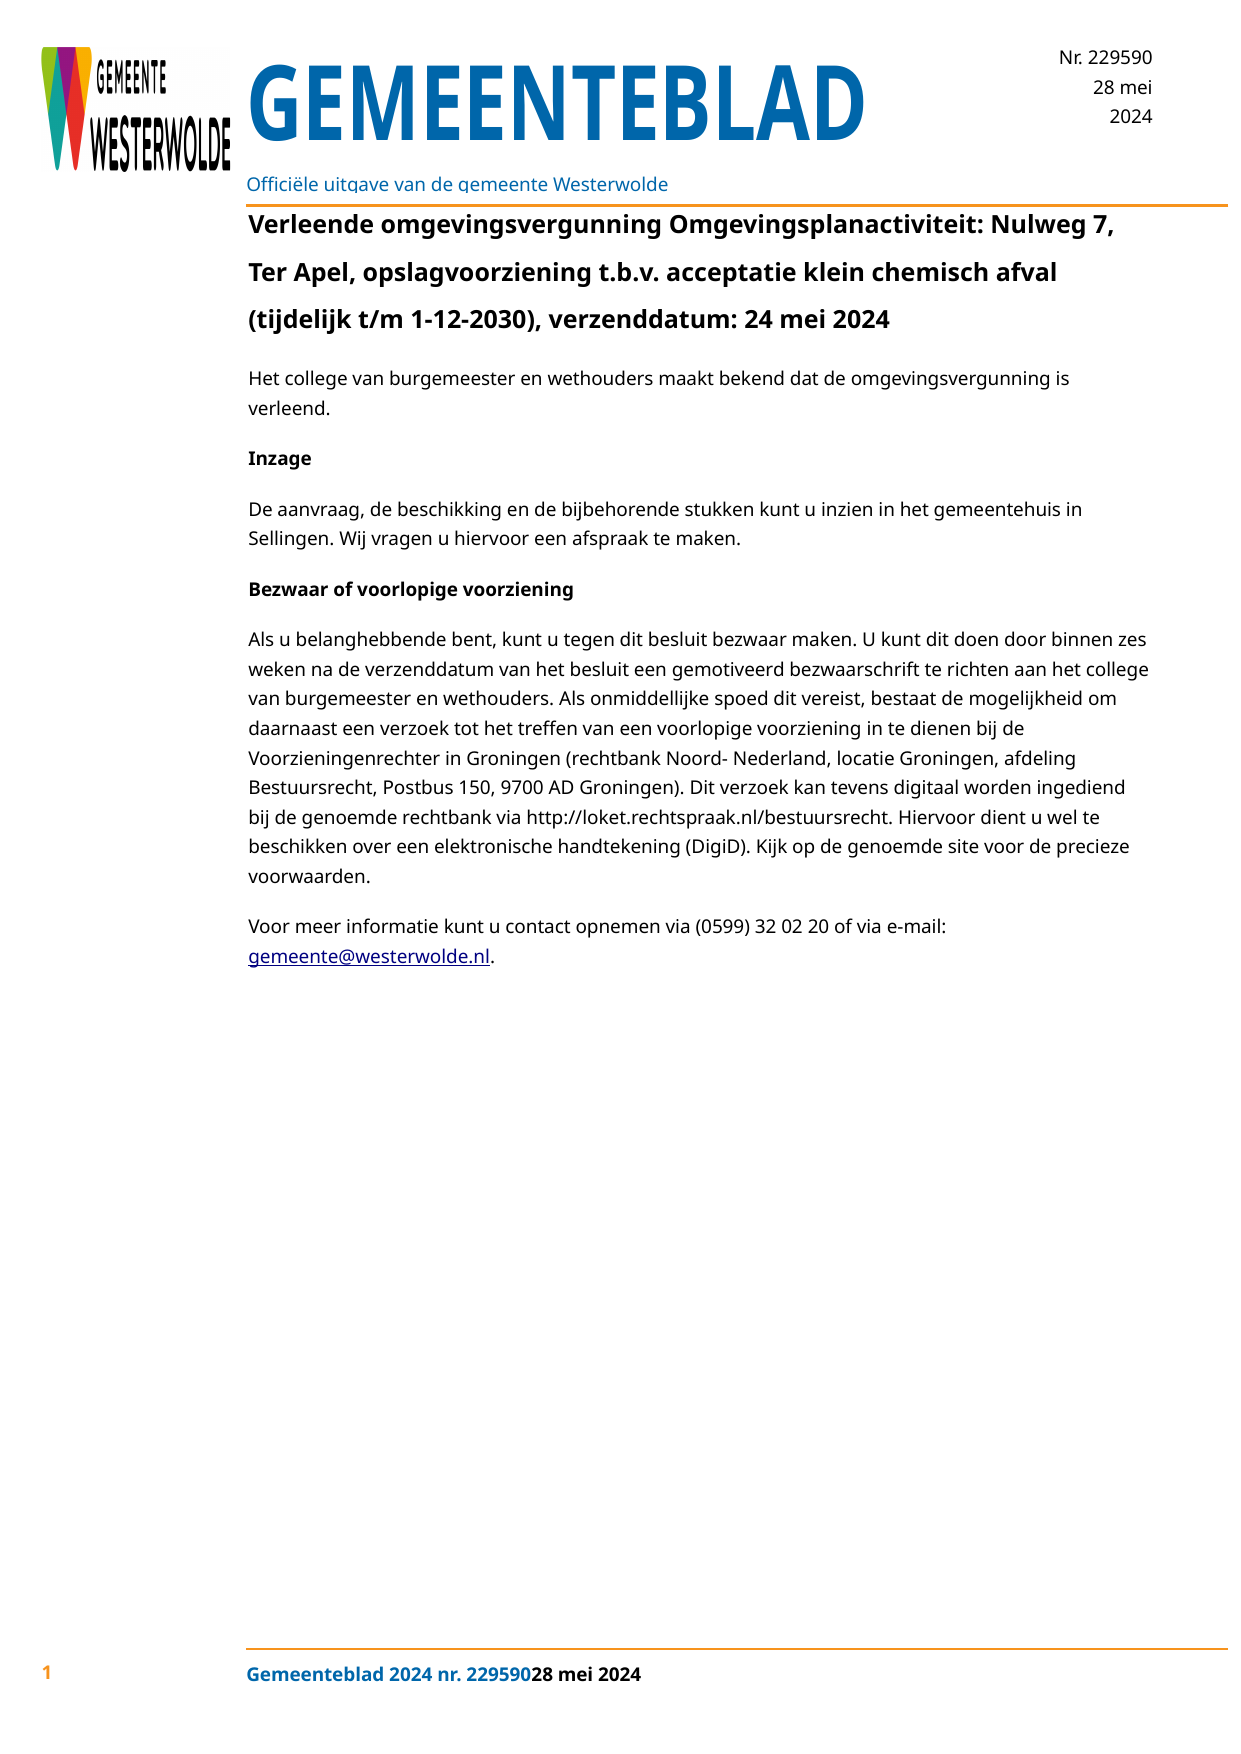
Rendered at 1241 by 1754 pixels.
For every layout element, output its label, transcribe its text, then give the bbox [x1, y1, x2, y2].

text Als u belanghebbende bent, kunt u tegen dit besluit bezwaar maken. U kunt dit doen door binnen zes weken na de verzenddatum van het besluit een gemotiveerd bezwaarschrift te richten aan het college van burgemeester en wethouders. Als onmiddellijke spoed dit vereist, bestaat de mogelijkheid om daarnaast een verzoek tot het treffen van een voorlopige voorziening in te dienen bij de Voorzieningenrechter in Groningen (rechtbank Noord- Nederland, locatie Groningen, afdeling Bestuursrecht, Postbus 150, 9700 AD Groningen). Dit verzoek kan tevens digitaal worden ingediend bij de genoemde rechtbank via http://loket.rechtspraak.nl/bestuursrecht. Hiervoor dient u wel te beschikken over een elektronische handtekening (DigiD). Kijk op de genoemde site voor de precieze voorwaarden. [248, 626, 1152, 889]
text Voor meer informatie kunt u contact opnemen via (0599) 32 02 20 of via e-mail: gemeente@westerwolde.nl. [248, 913, 1152, 969]
text Het college van burgemeester en wethouders maakt bekend dat de omgevingsvergunning is verleend. [248, 366, 1152, 421]
text De aanvraag, de beschikking en de bijbehorende stukken kunt u inzien in het gemeentehuis in Sellingen. Wij vragen u hiervoor een afspraak te maken. [248, 496, 1152, 551]
text Inzage [248, 446, 1152, 471]
picture [41, 47, 231, 172]
text Verleende omgevingsvergunning Omgevingsplanactiviteit: Nulweg 7, Ter Apel, opslagvoorziening t.b.v. acceptatie klein chemisch afval (tijdelijk t/m 1-12-2030), verzenddatum: 24 mei 2024 [248, 207, 1152, 336]
text Bezwaar of voorlopige voorziening [248, 576, 1152, 602]
